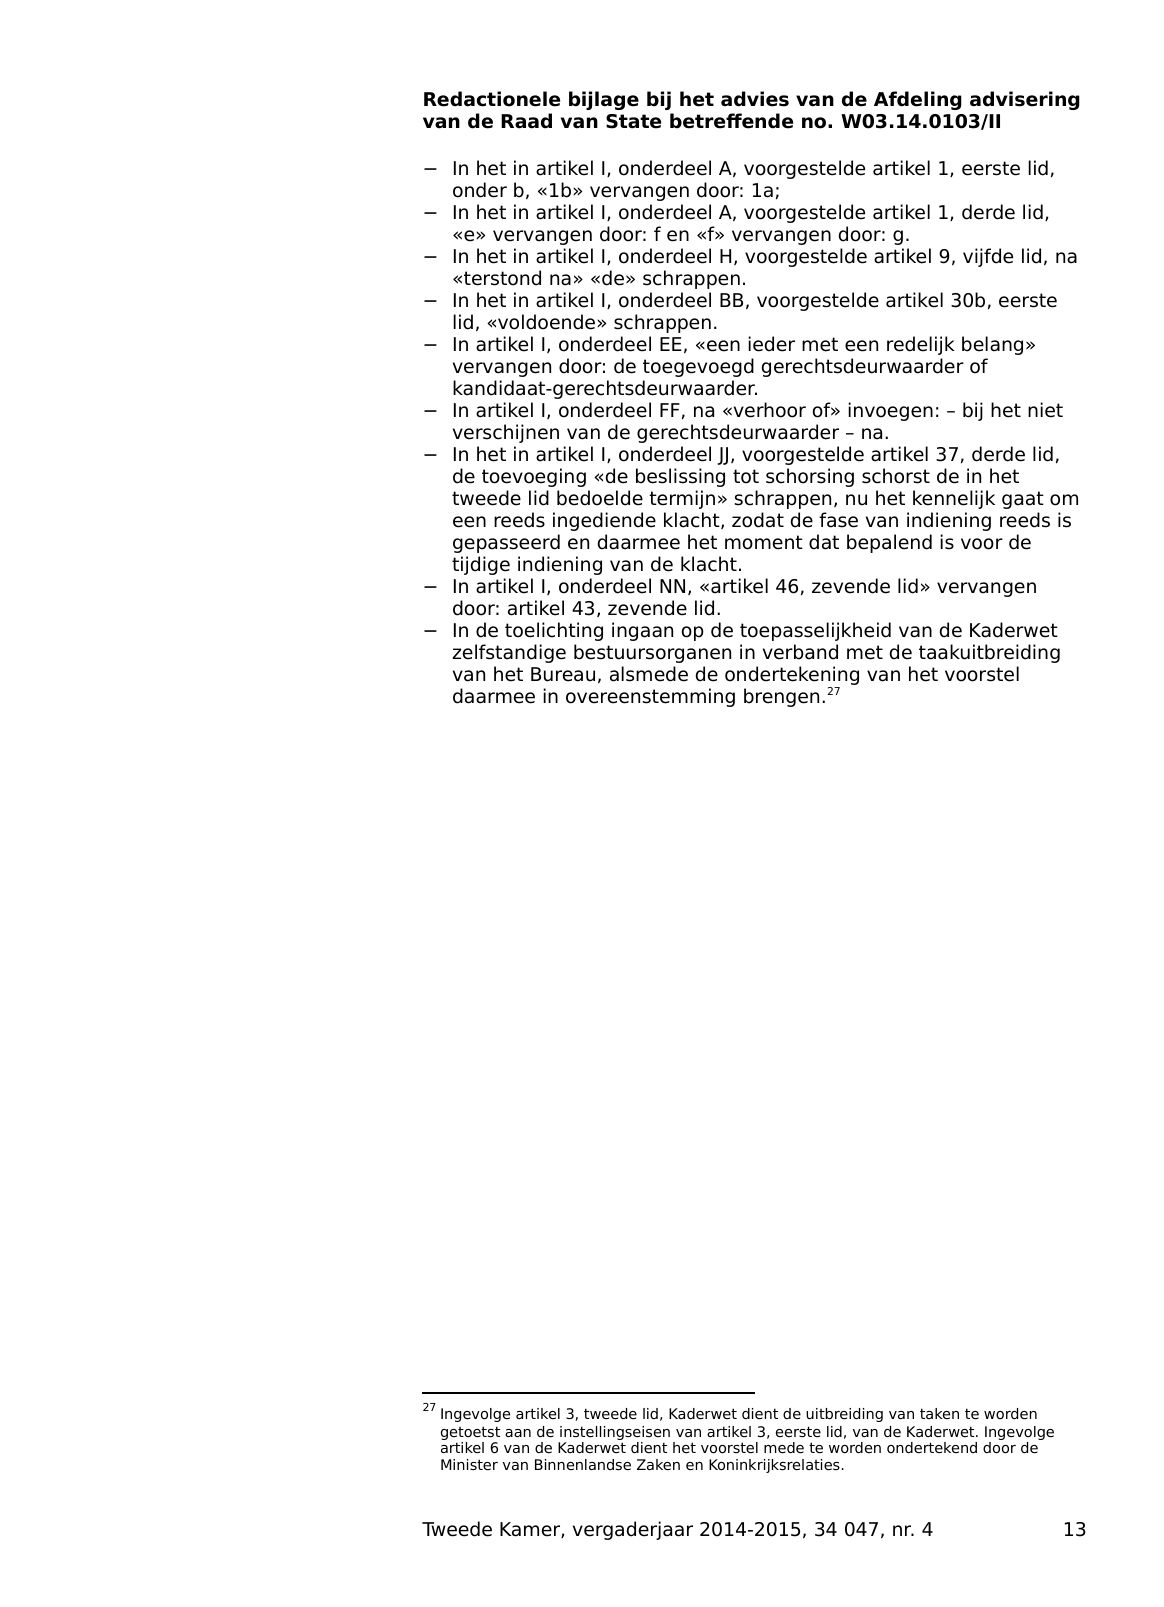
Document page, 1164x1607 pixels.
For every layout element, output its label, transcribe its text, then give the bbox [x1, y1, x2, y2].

text − In het in artikel I, onderdeel JJ, voorgestelde artikel 37, derde lid, de toevoeging «de beslissing tot schorsing schorst de in het tweede lid bedoelde termijn» schrappen, nu het kennelijk gaat om een reeds ingediende klacht, zodat de fase van indiening reeds is gepasseerd en daarmee het moment dat bepalend is voor de tijdige indiening van de klacht. [422, 444, 1087, 576]
text − In het in artikel I, onderdeel H, voorgestelde artikel 9, vijfde lid, na «terstond na» «de» schrappen. [422, 246, 1087, 290]
text − In het in artikel I, onderdeel BB, voorgestelde artikel 30b, eerste lid, «voldoende» schrappen. [422, 290, 1087, 334]
text − In het in artikel I, onderdeel A, voorgestelde artikel 1, eerste lid, onder b, «1b» vervangen door: 1a; [422, 158, 1087, 202]
text − In artikel I, onderdeel FF, na «verhoor of» invoegen: – bij het niet verschijnen van de gerechtsdeurwaarder – na. [422, 400, 1087, 444]
text − In artikel I, onderdeel EE, «een ieder met een redelijk belang» vervangen door: de toegevoegd gerechtsdeurwaarder of kandidaat-gerechtsdeurwaarder. [422, 334, 1087, 400]
text − In het in artikel I, onderdeel A, voorgestelde artikel 1, derde lid, «e» vervangen door: f en «f» vervangen door: g. [422, 202, 1087, 246]
text − In artikel I, onderdeel NN, «artikel 46, zevende lid» vervangen door: artikel 43, zevende lid. [422, 576, 1087, 619]
subtitle Redactionele bijlage bij het advies van de Afdeling advisering van de Raad van State betreffende no. W03.14.0103/II [77, 89, 1087, 133]
text − In de toelichting ingaan op de toepasselijkheid van de Kaderwet zelfstandige bestuursorganen in verband met de taakuitbreiding van het Bureau, alsmede de ondertekening van het voorstel daarmee in overeenstemming brengen. [422, 619, 1087, 707]
text Ingevolge artikel 3, tweede lid, Kaderwet dient de uitbreiding van taken te worden getoetst aan de instellingseisen van artikel 3, eerste lid, van de Kaderwet. Ingevolge artikel 6 van de Kaderwet dient het voorstel mede te worden ondertekend door de Minister van Binnenlandse Zaken en Koninkrijksrelaties. [422, 1402, 1087, 1474]
